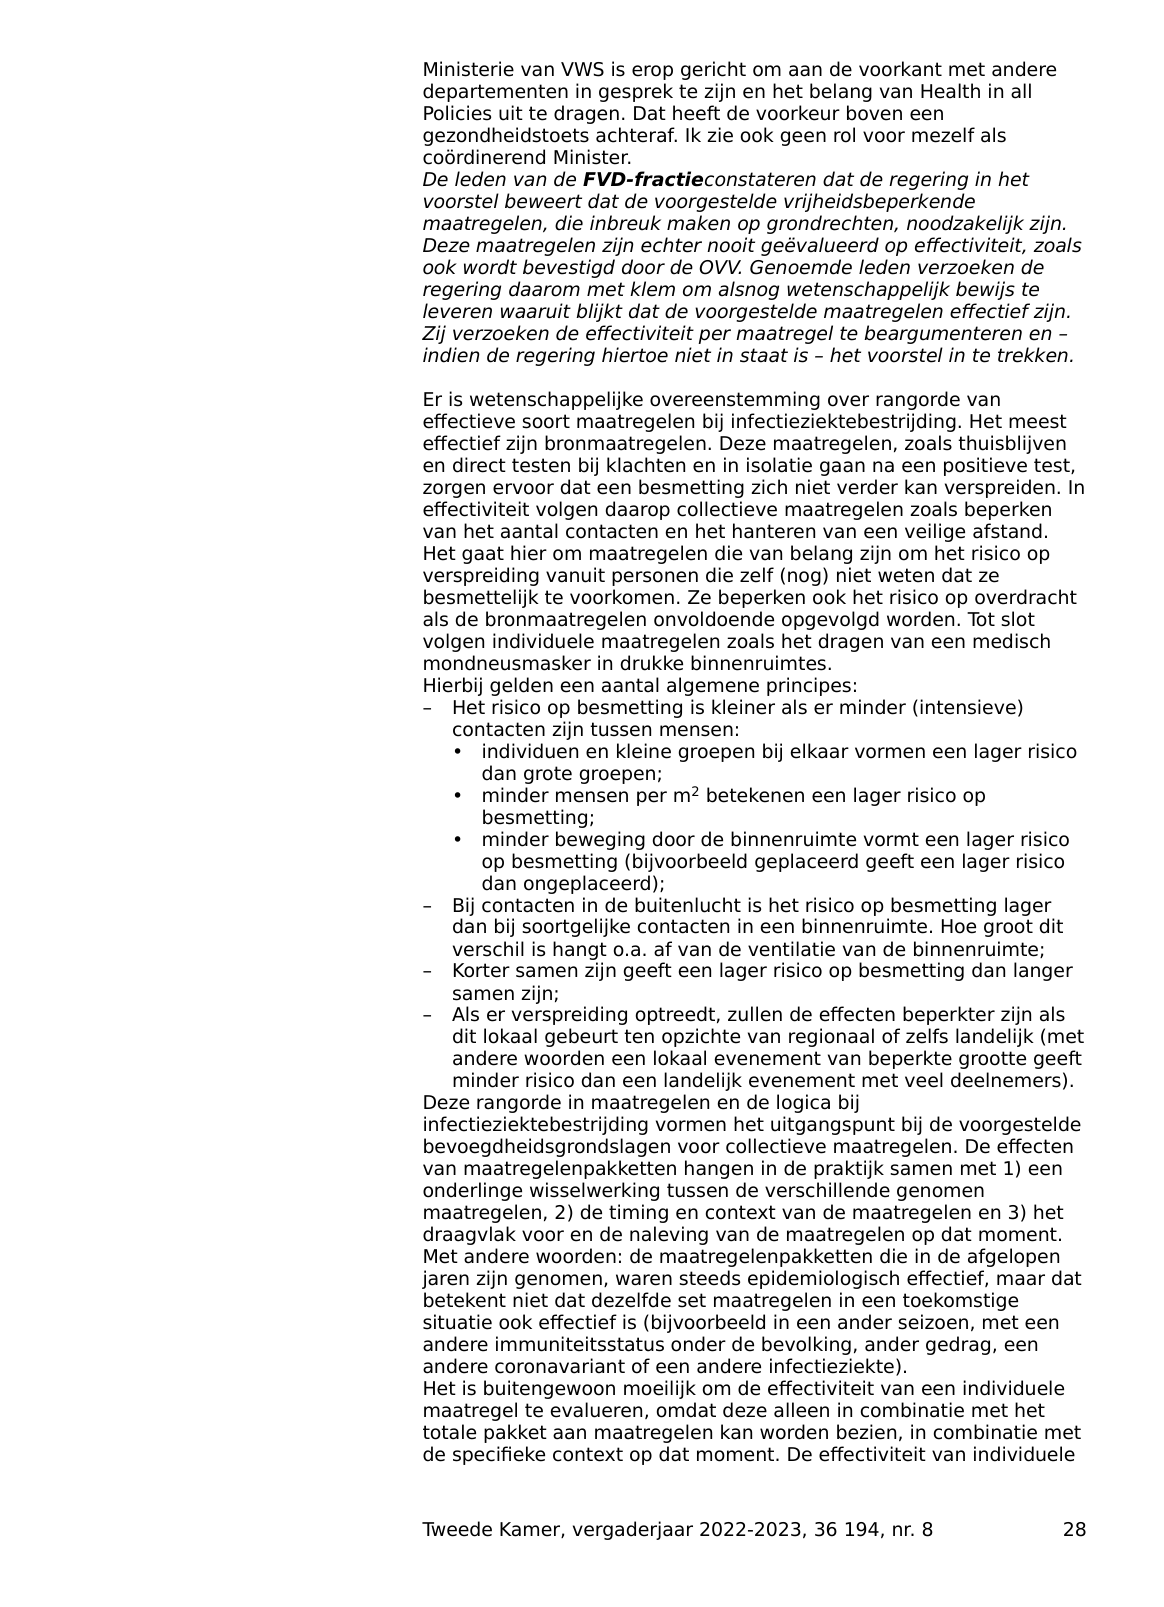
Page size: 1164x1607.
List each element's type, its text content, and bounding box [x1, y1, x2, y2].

text • minder mensen per m2 betekenen een lager risico op besmetting; [452, 784, 1087, 828]
text Het is buitengewoon moeilijk om de effectiviteit van een individuele maatregel te evalueren, omdat deze alleen in combinatie met het totale pakket aan maatregelen kan worden bezien, in combinatie met de specifieke context op dat moment. De effectiviteit van individuele [422, 1378, 1087, 1466]
text Er is wetenschappelijke overeenstemming over rangorde van effectieve soort maatregelen bij infectieziektebestrijding. Het meest effectief zijn bronmaatregelen. Deze maatregelen, zoals thuisblijven en direct testen bij klachten en in isolatie gaan na een positieve test, zorgen ervoor dat een besmetting zich niet verder kan verspreiden. In effectiviteit volgen daarop collectieve maatregelen zoals beperken van het aantal contacten en het hanteren van een veilige afstand. Het gaat hier om maatregelen die van belang zijn om het risico op verspreiding vanuit personen die zelf (nog) niet weten dat ze besmettelijk te voorkomen. Ze beperken ook het risico op overdracht als de bronmaatregelen onvoldoende opgevolgd worden. Tot slot volgen individuele maatregelen zoals het dragen van een medisch mondneusmasker in drukke binnenruimtes. [422, 389, 1087, 675]
text • minder beweging door de binnenruimte vormt een lager risico op besmetting (bijvoorbeeld geplaceerd geeft een lager risico dan ongeplaceerd); [452, 828, 1087, 894]
text – Het risico op besmetting is kleiner als er minder (intensieve) contacten zijn tussen mensen: [422, 697, 1087, 741]
text – Bij contacten in de buitenlucht is het risico op besmetting lager dan bij soortgelijke contacten in een binnenruimte. Hoe groot dit verschil is hangt o.a. af van de ventilatie van de binnenruimte; [422, 894, 1087, 960]
text De leden van de FVD-fractieconstateren dat de regering in het voorstel beweert dat de voorgestelde vrijheidsbeperkende maatregelen, die inbreuk maken op grondrechten, noodzakelijk zijn. Deze maatregelen zijn echter nooit geëvalueerd op effectiviteit, zoals ook wordt bevestigd door de OVV. Genoemde leden verzoeken de regering daarom met klem om alsnog wetenschappelijk bewijs te leveren waaruit blijkt dat de voorgestelde maatregelen effectief zijn. Zij verzoeken de effectiviteit per maatregel te beargumenteren en – indien de regering hiertoe niet in staat is – het voorstel in te trekken. [422, 169, 1087, 367]
text – Korter samen zijn geeft een lager risico op besmetting dan langer samen zijn; [422, 960, 1087, 1004]
text • individuen en kleine groepen bij elkaar vormen een lager risico dan grote groepen; [452, 741, 1087, 784]
text Deze rangorde in maatregelen en de logica bij infectieziektebestrijding vormen het uitgangspunt bij de voorgestelde bevoegdheidsgrondslagen voor collectieve maatregelen. De effecten van maatregelenpakketten hangen in de praktijk samen met 1) een onderlinge wisselwerking tussen de verschillende genomen maatregelen, 2) de timing en context van de maatregelen en 3) het draagvlak voor en de naleving van de maatregelen op dat moment. Met andere woorden: de maatregelenpakketten die in de afgelopen jaren zijn genomen, waren steeds epidemiologisch effectief, maar dat betekent niet dat dezelfde set maatregelen in een toekomstige situatie ook effectief is (bijvoorbeeld in een ander seizoen, met een andere immuniteitsstatus onder de bevolking, ander gedrag, een andere coronavariant of een andere infectieziekte). [422, 1092, 1087, 1378]
text – Als er verspreiding optreedt, zullen de effecten beperkter zijn als dit lokaal gebeurt ten opzichte van regionaal of zelfs landelijk (met andere woorden een lokaal evenement van beperkte grootte geeft minder risico dan een landelijk evenement met veel deelnemers). [422, 1004, 1087, 1092]
text Hierbij gelden een aantal algemene principes: [422, 675, 1087, 697]
text Ministerie van VWS is erop gericht om aan de voorkant met andere departementen in gesprek te zijn en het belang van Health in all Policies uit te dragen. Dat heeft de voorkeur boven een gezondheidstoets achteraf. Ik zie ook geen rol voor mezelf als coördinerend Minister. [422, 59, 1087, 169]
